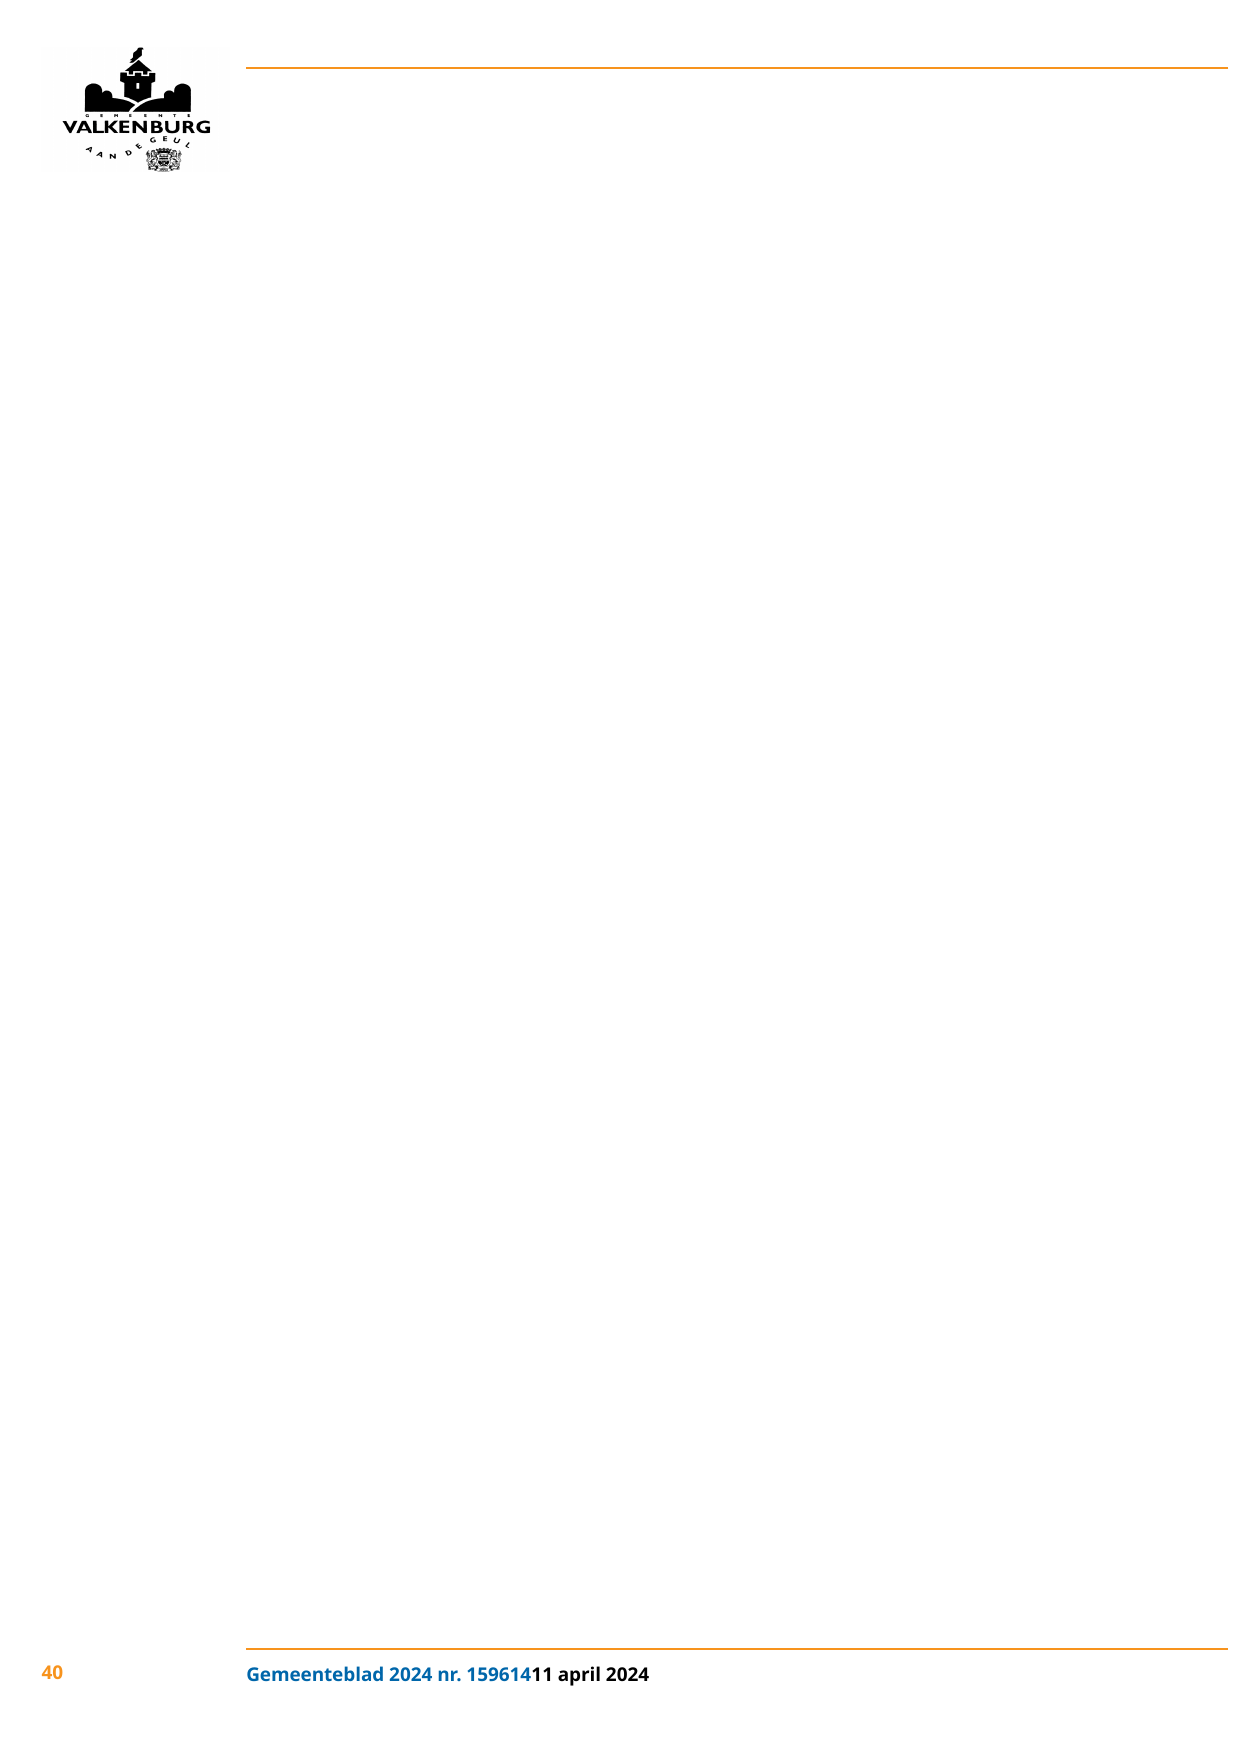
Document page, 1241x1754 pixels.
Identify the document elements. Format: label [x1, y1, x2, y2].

picture [41, 47, 231, 172]
